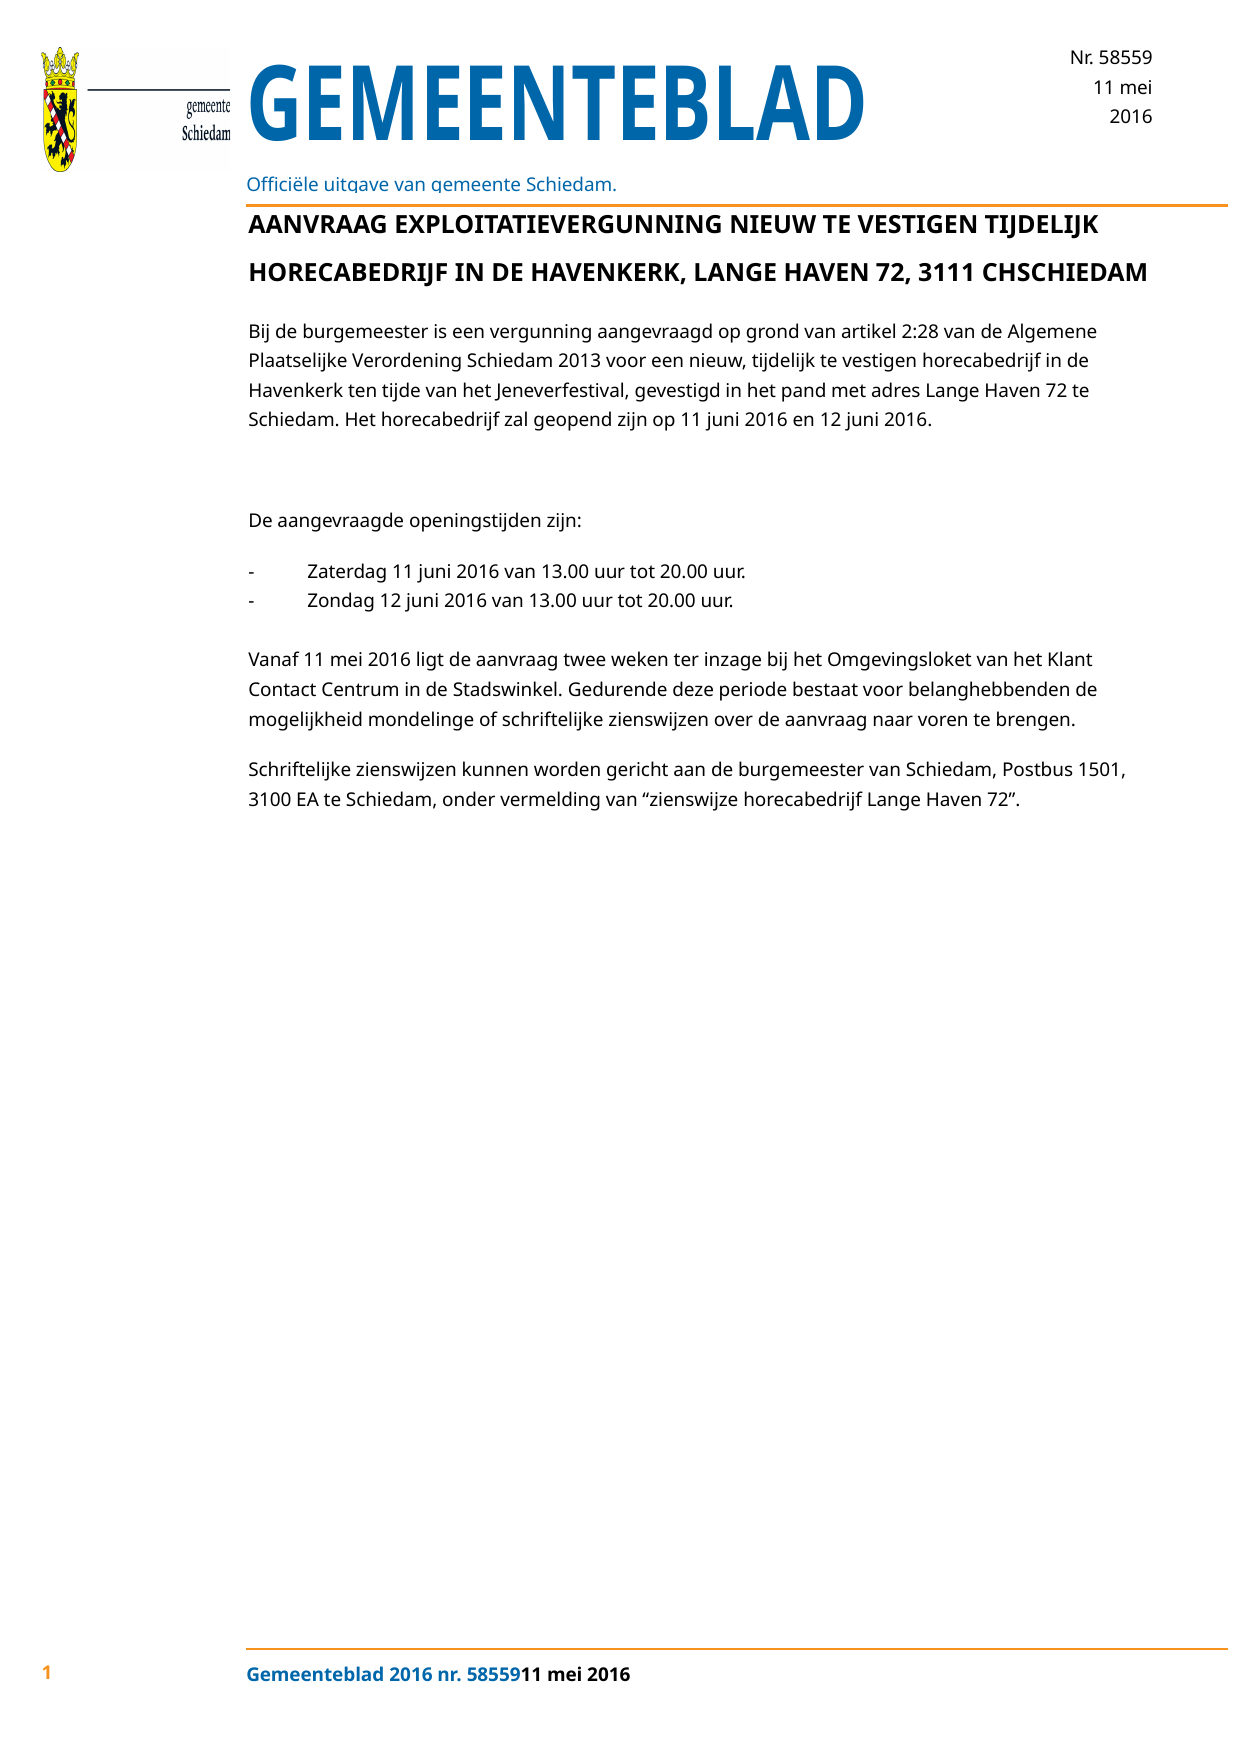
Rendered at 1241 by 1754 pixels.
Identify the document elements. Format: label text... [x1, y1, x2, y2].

text AANVRAAG EXPLOITATIEVERGUNNING NIEUW TE VESTIGEN TIJDELIJK HORECABEDRIJF IN DE HAVENKERK, LANGE HAVEN 72, 3111 CHSCHIEDAM [248, 207, 1152, 288]
list Zaterdag 11 juni 2016 van 13.00 uur tot 20.00 uur. [248, 558, 1152, 584]
picture [41, 47, 231, 172]
text De aangevraagde openingstijden zijn: [248, 507, 1152, 533]
text Bij de burgemeester is een vergunning aangevraagd op grond van artikel 2:28 van de Algemene Plaatselijke Verordening Schiedam 2013 voor een nieuw, tijdelijk te vestigen horecabedrijf in de Havenkerk ten tijde van het Jeneverfestival, gevestigd in het pand met adres Lange Haven 72 te Schiedam. Het horecabedrijf zal geopend zijn op 11 juni 2016 en 12 juni 2016. [248, 318, 1152, 432]
text Vanaf 11 mei 2016 ligt de aanvraag twee weken ter inzage bij het Omgevingsloket van het Klant Contact Centrum in de Stadswinkel. Gedurende deze periode bestaat voor belanghebbenden de mogelijkheid mondelinge of schriftelijke zienswijzen over de aanvraag naar voren te brengen. [248, 647, 1152, 732]
list Zondag 12 juni 2016 van 13.00 uur tot 20.00 uur. [248, 587, 1152, 613]
text Schriftelijke zienswijzen kunnen worden gericht aan de burgemeester van Schiedam, Postbus 1501, 3100 EA te Schiedam, onder vermelding van “zienswijze horecabedrijf Lange Haven 72”. [248, 756, 1152, 812]
